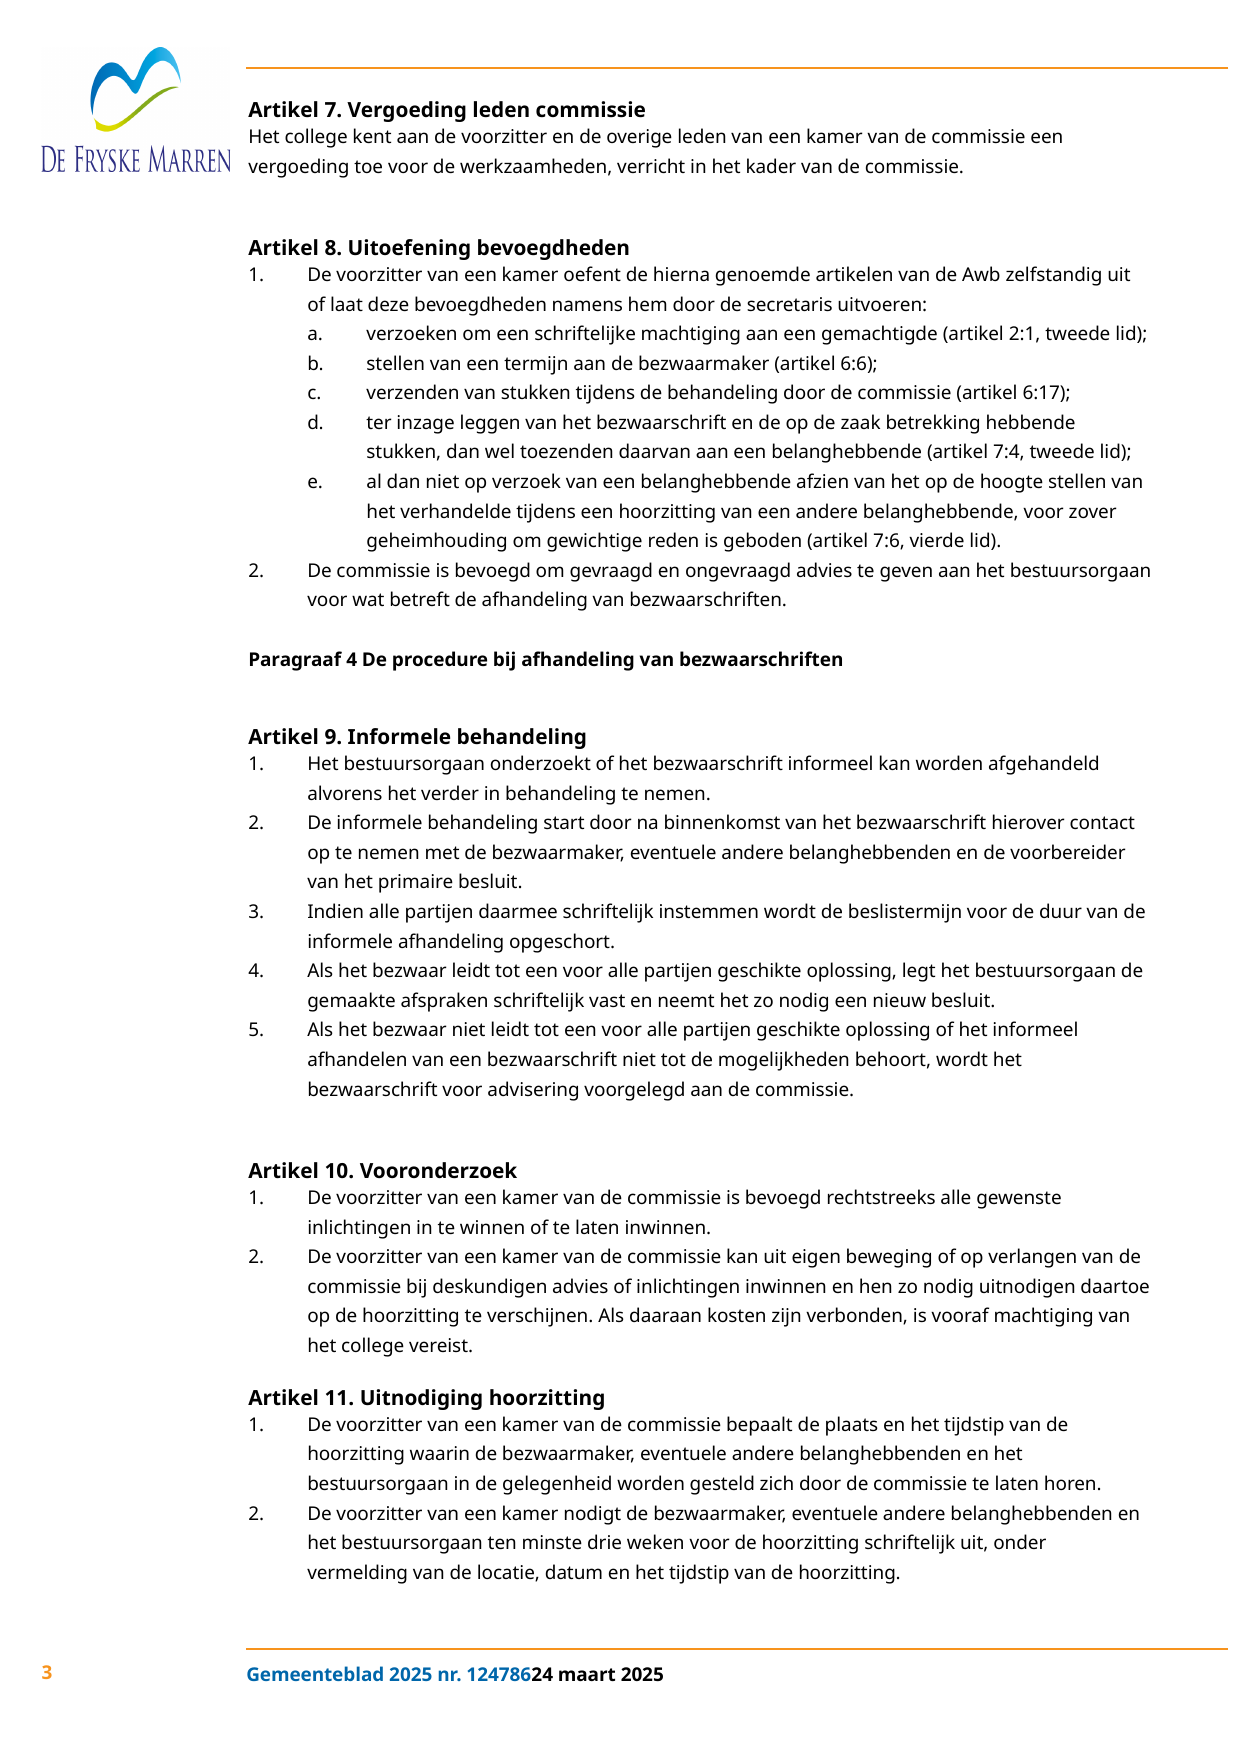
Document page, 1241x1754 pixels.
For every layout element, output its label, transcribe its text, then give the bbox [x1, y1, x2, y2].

list Als het bezwaar niet leidt tot een voor alle partijen geschikte oplossing of het informeel afhandelen van een bezwaarschrift niet tot de mogelijkheden behoort, wordt het bezwaarschrift voor advisering voorgelegd aan de commissie. [248, 1017, 1152, 1102]
list De voorzitter van een kamer van de commissie is bevoegd rechtstreeks alle gewenste inlichtingen in te winnen of te laten inwinnen. [248, 1184, 1152, 1239]
list De informele behandeling start door na binnenkomst van het bezwaarschrift hierover contact op te nemen met de bezwaarmaker, eventuele andere belanghebbenden en de voorbereider van het primaire besluit. [248, 809, 1152, 894]
text Artikel 11. Uitnodiging hoorzitting [248, 1383, 1152, 1411]
text Artikel 9. Informele behandeling [248, 722, 1152, 750]
list al dan niet op verzoek van een belanghebbende afzien van het op de hoogte stellen van het verhandelde tijdens een hoorzitting van een andere belanghebbende, voor zover geheimhouding om gewichtige reden is geboden (artikel 7:6, vierde lid). [307, 468, 1152, 553]
list De voorzitter van een kamer van de commissie bepaalt de plaats en het tijdstip van de hoorzitting waarin de bezwaarmaker, eventuele andere belanghebbenden en het bestuursorgaan in de gelegenheid worden gesteld zich door de commissie te laten horen. [248, 1411, 1152, 1496]
text Paragraaf 4 De procedure bij afhandeling van bezwaarschriften [248, 646, 1152, 672]
list ter inzage leggen van het bezwaarschrift en de op de zaak betrekking hebbende stukken, dan wel toezenden daarvan aan een belanghebbende (artikel 7:4, tweede lid); [307, 409, 1152, 464]
list stellen van een termijn aan de bezwaarmaker (artikel 6:6); [307, 350, 1152, 376]
picture [41, 47, 231, 172]
list De voorzitter van een kamer nodigt de bezwaarmaker, eventuele andere belanghebbenden en het bestuursorgaan ten minste drie weken voor de hoorzitting schriftelijk uit, onder vermelding van de locatie, datum en het tijdstip van de hoorzitting. [248, 1500, 1152, 1585]
list De voorzitter van een kamer oefent de hierna genoemde artikelen van de Awb zelfstandig uit of laat deze bevoegdheden namens hem door de secretaris uitvoeren: [248, 261, 1152, 317]
list Indien alle partijen daarmee schriftelijk instemmen wordt de beslistermijn voor de duur van de informele afhandeling opgeschort. [248, 898, 1152, 954]
list Het bestuursorgaan onderzoekt of het bezwaarschrift informeel kan worden afgehandeld alvorens het verder in behandeling te nemen. [248, 750, 1152, 806]
list De commissie is bevoegd om gevraagd en ongevraagd advies te geven aan het bestuursorgaan voor wat betreft de afhandeling van bezwaarschriften. [248, 557, 1152, 612]
list verzoeken om een schriftelijke machtiging aan een gemachtigde (artikel 2:1, tweede lid); [307, 320, 1152, 346]
text Artikel 7. Vergoeding leden commissie [248, 95, 1152, 123]
list verzenden van stukken tijdens de behandeling door de commissie (artikel 6:17); [307, 379, 1152, 405]
list Als het bezwaar leidt tot een voor alle partijen geschikte oplossing, legt het bestuursorgaan de gemaakte afspraken schriftelijk vast en neemt het zo nodig een nieuw besluit. [248, 957, 1152, 1013]
text Het college kent aan de voorzitter en de overige leden van een kamer van de commissie een vergoeding toe voor de werkzaamheden, verricht in het kader van de commissie. [248, 123, 1152, 178]
list De voorzitter van een kamer van de commissie kan uit eigen beweging of op verlangen van de commissie bij deskundigen advies of inlichtingen inwinnen en hen zo nodig uitnodigen daartoe op de hoorzitting te verschijnen. Als daaraan kosten zijn verbonden, is vooraf machtiging van het college vereist. [248, 1243, 1152, 1358]
text Artikel 10. Vooronderzoek [248, 1156, 1152, 1184]
text Artikel 8. Uitoefening bevoegdheden [248, 233, 1152, 261]
